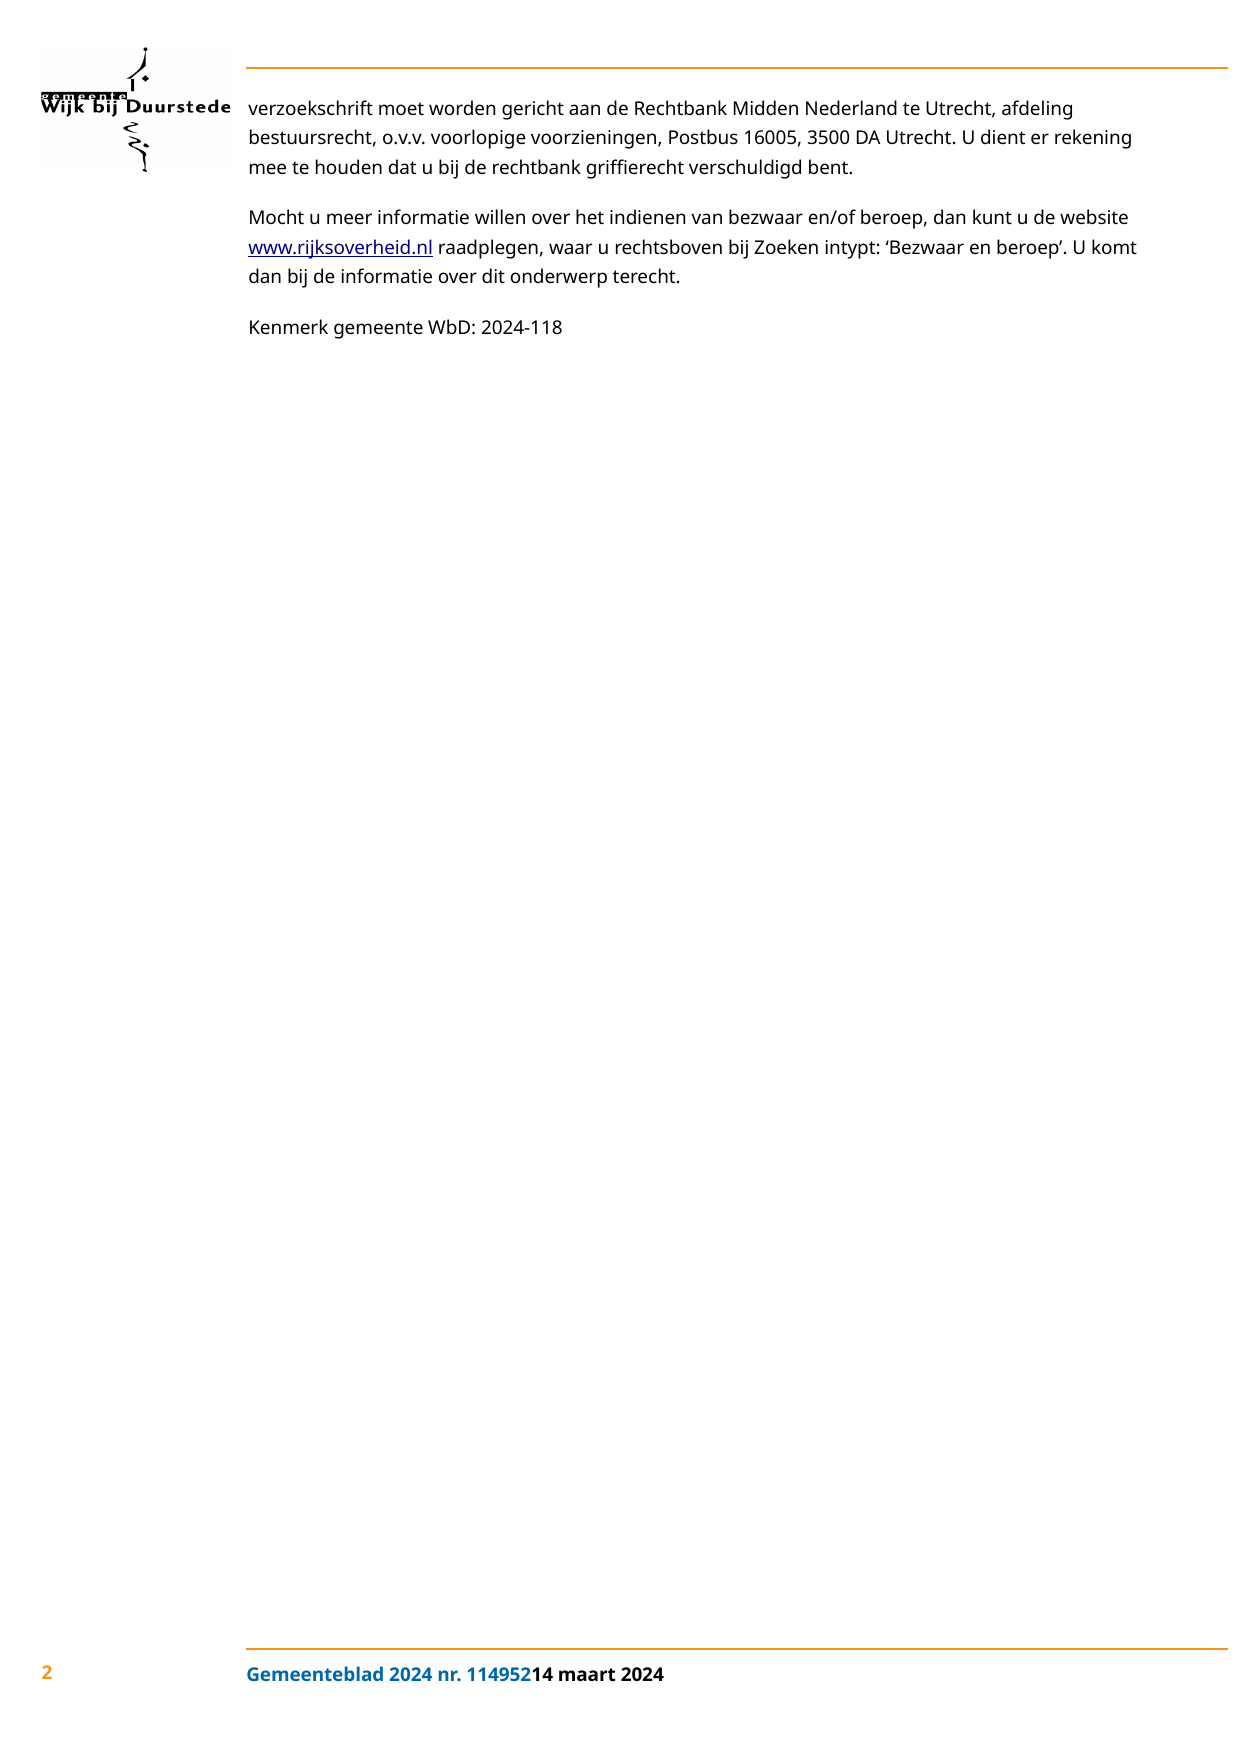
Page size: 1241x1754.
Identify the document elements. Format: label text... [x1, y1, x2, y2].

text verzoekschrift moet worden gericht aan de Rechtbank Midden Nederland te Utrecht, afdeling bestuursrecht, o.v.v. voorlopige voorzieningen, Postbus 16005, 3500 DA Utrecht. U dient er rekening mee te houden dat u bij de rechtbank griffierecht verschuldigd bent. [248, 95, 1152, 180]
text Kenmerk gemeente WbD: 2024-118 [248, 314, 1152, 340]
picture [41, 47, 231, 172]
text Mocht u meer informatie willen over het indienen van bezwaar en/of beroep, dan kunt u de website www.rijksoverheid.nl raadplegen, waar u rechtsboven bij Zoeken intypt: ‘Bezwaar en beroep’. U komt dan bij de informatie over dit onderwerp terecht. [248, 204, 1152, 289]
